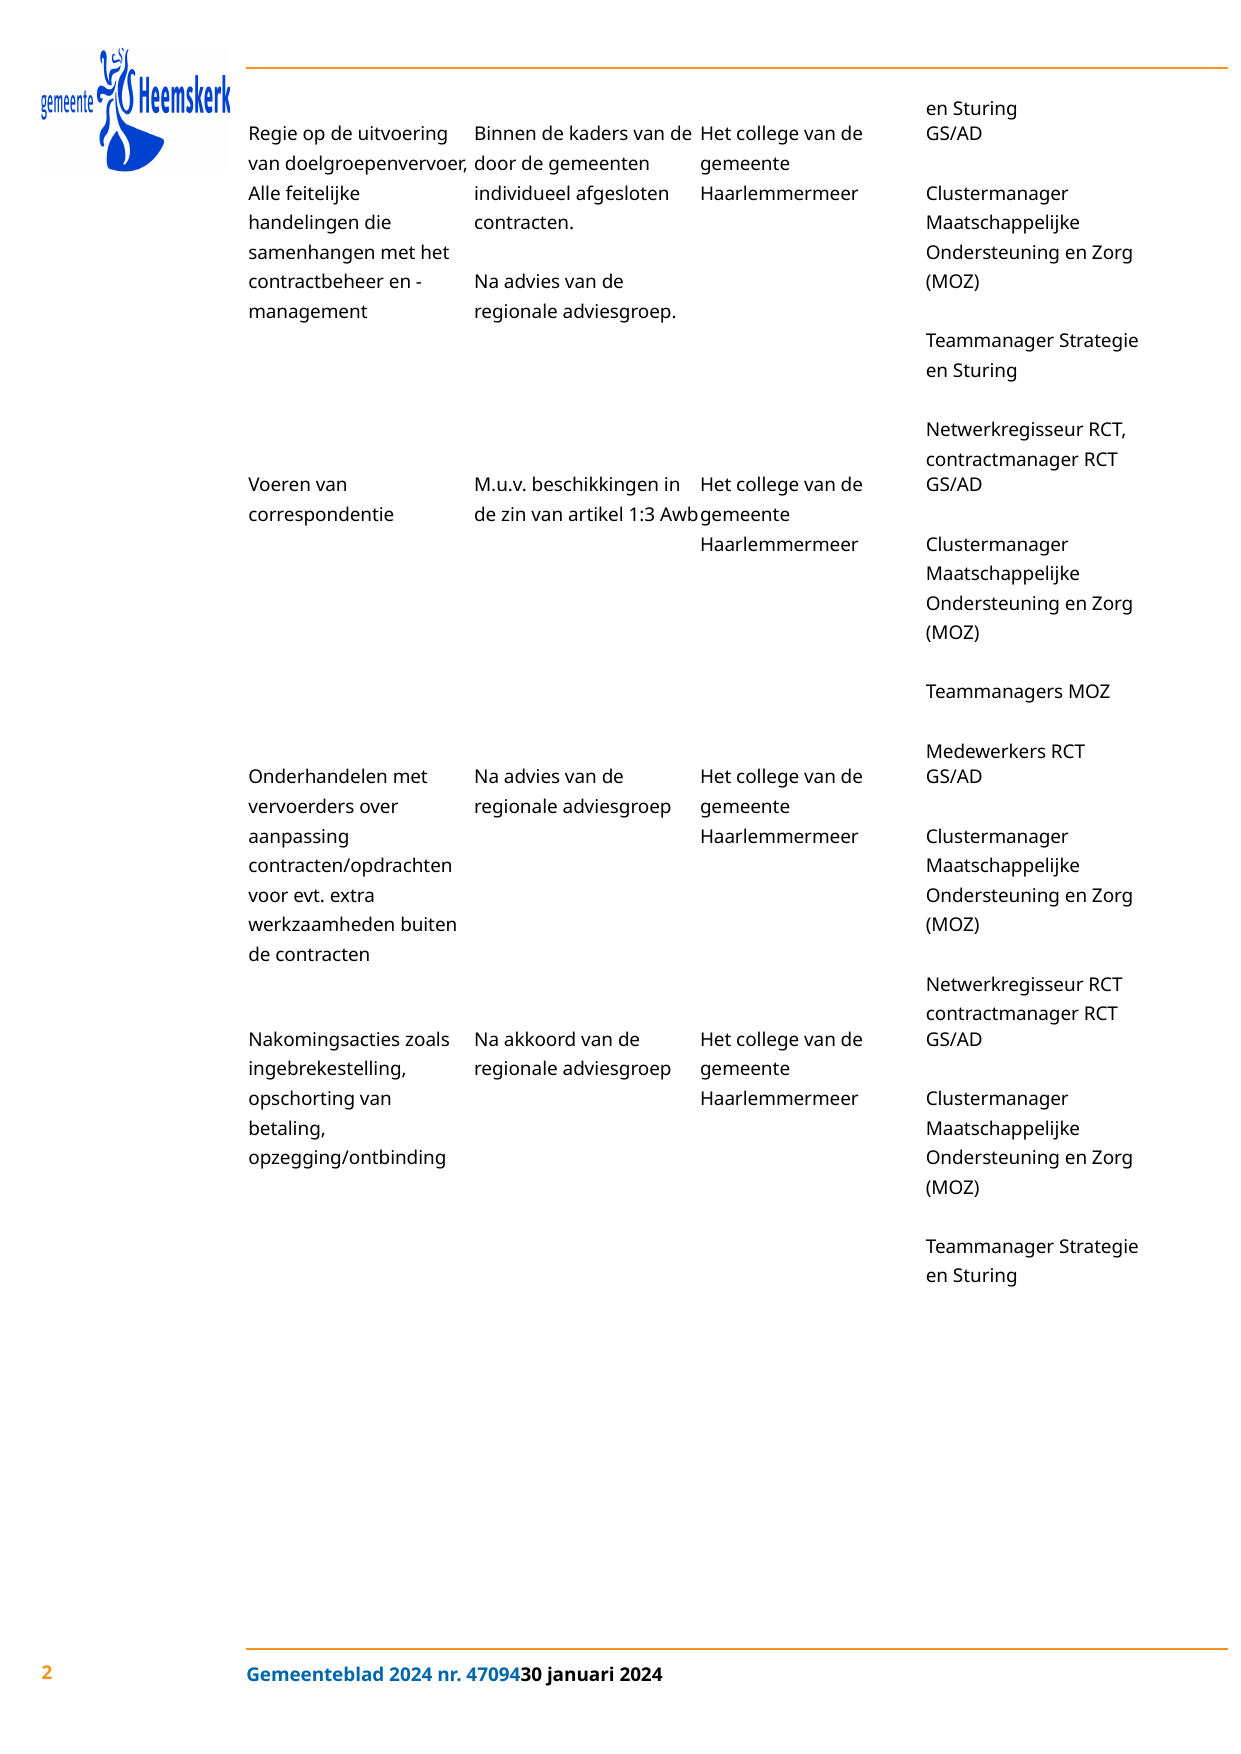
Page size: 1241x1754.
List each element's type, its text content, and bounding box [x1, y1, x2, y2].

table_cell GS/AD Clustermanager Maatschappelijke Ondersteuning en Zorg (MOZ) Teammanager Strategie en Sturing [926, 1026, 1152, 1288]
table_cell [474, 95, 700, 121]
table_cell en Sturing [926, 95, 1152, 121]
picture [41, 47, 231, 172]
table_cell GS/AD Clustermanager Maatschappelijke Ondersteuning en Zorg (MOZ) Netwerkregisseur RCT contractmanager RCT [926, 764, 1152, 1026]
table_cell Regie op de uitvoering van doelgroepenvervoer, Alle feitelijke handelingen die samenhangen met het contractbeheer en -management [248, 121, 474, 472]
table_cell Het college van de gemeente Haarlemmermeer [700, 1026, 926, 1288]
table_cell [248, 95, 474, 121]
table_cell Het college van de gemeente Haarlemmermeer [700, 472, 926, 764]
table_cell Het college van de gemeente Haarlemmermeer [700, 764, 926, 1026]
table_cell Nakomingsacties zoals ingebrekestelling, opschorting van betaling, opzegging/ontbinding [248, 1026, 474, 1288]
table_cell Na akkoord van de regionale adviesgroep [474, 1026, 700, 1288]
table_cell Onderhandelen met vervoerders over aanpassing contracten/opdrachten voor evt. extra werkzaamheden buiten de contracten [248, 764, 474, 1026]
table_cell Het college van de gemeente Haarlemmermeer [700, 121, 926, 472]
table_cell M.u.v. beschikkingen in de zin van artikel 1:3 Awb [474, 472, 700, 764]
table_cell Binnen de kaders van de door de gemeenten individueel afgesloten contracten. Na advies van de regionale adviesgroep. [474, 121, 700, 472]
table_cell GS/AD Clustermanager Maatschappelijke Ondersteuning en Zorg (MOZ) Teammanager Strategie en Sturing Netwerkregisseur RCT, contractmanager RCT [926, 121, 1152, 472]
table_cell Voeren van correspondentie [248, 472, 474, 764]
table_cell Na advies van de regionale adviesgroep [474, 764, 700, 1026]
table_cell [700, 95, 926, 121]
table_cell GS/AD Clustermanager Maatschappelijke Ondersteuning en Zorg (MOZ) Teammanagers MOZ Medewerkers RCT [926, 472, 1152, 764]
